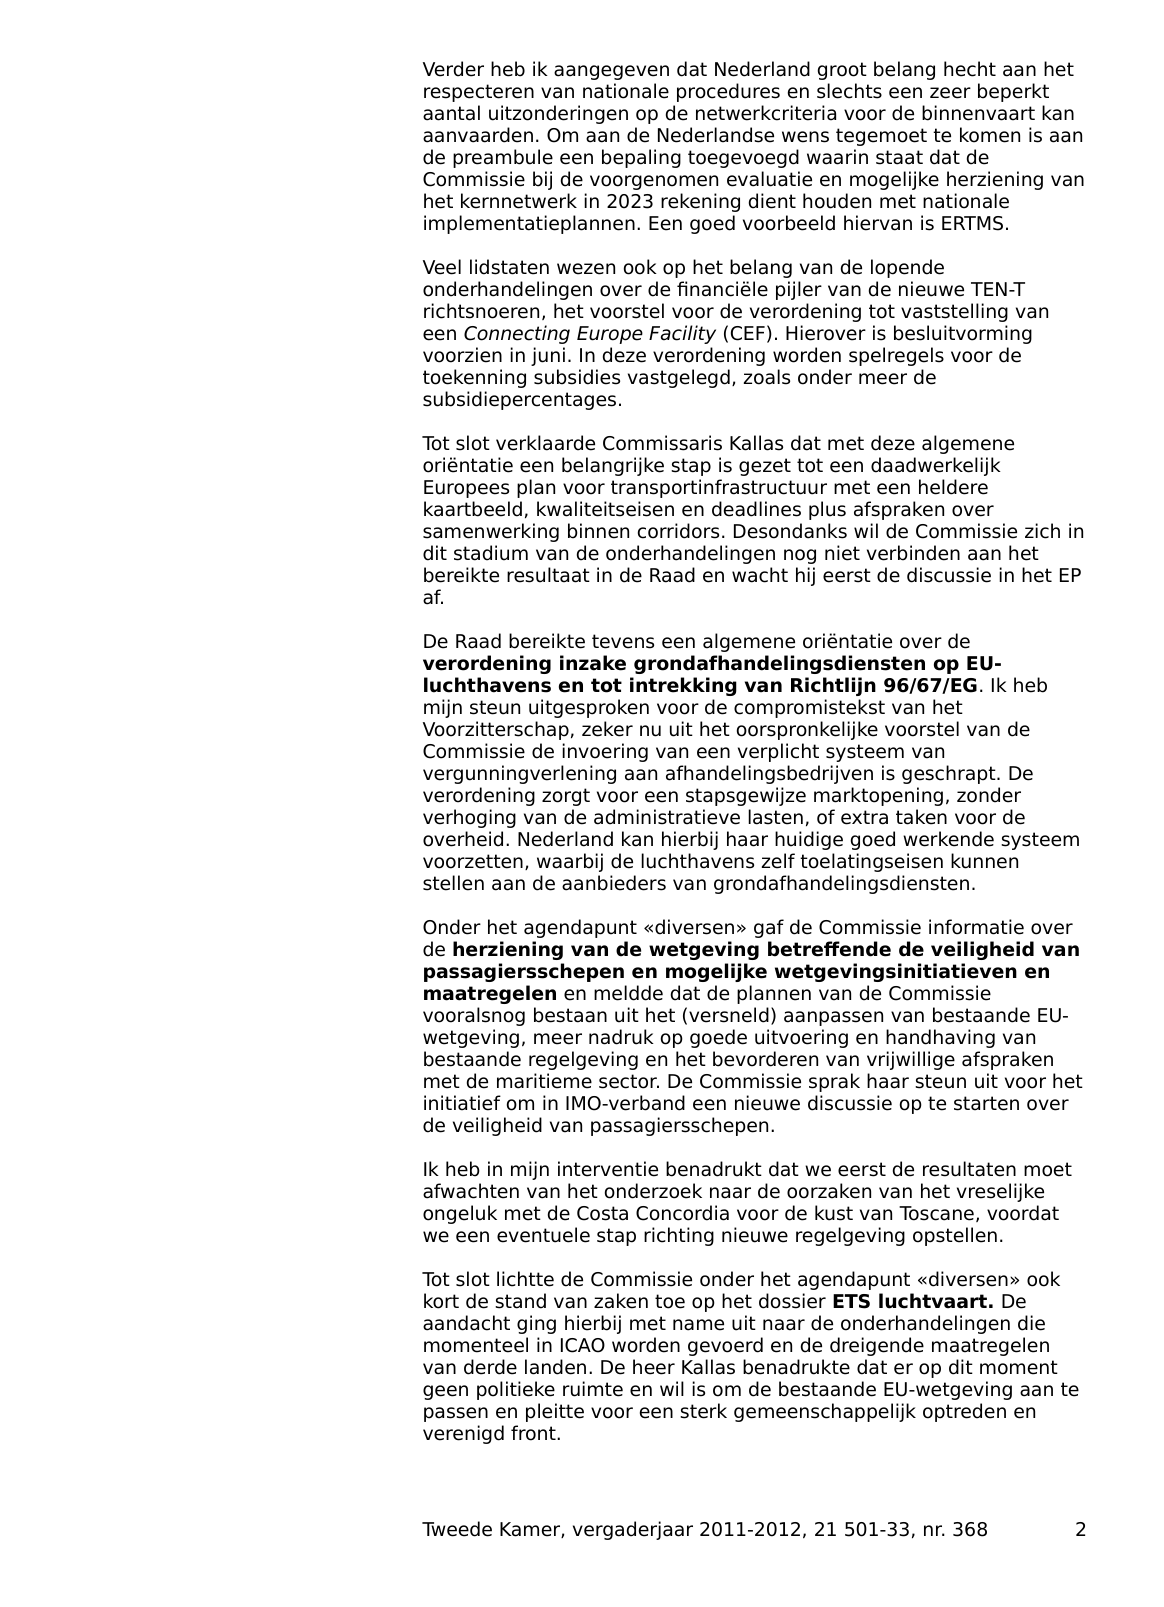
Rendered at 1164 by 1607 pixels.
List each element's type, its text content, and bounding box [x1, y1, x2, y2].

text Veel lidstaten wezen ook op het belang van de lopende onderhandelingen over de financiële pijler van de nieuwe TEN-T richtsnoeren, het voorstel voor de verordening tot vaststelling van een Connecting Europe Facility (CEF). Hierover is besluitvorming voorzien in juni. In deze verordening worden spelregels voor de toekenning subsidies vastgelegd, zoals onder meer de subsidiepercentages. [422, 257, 1087, 411]
text De Raad bereikte tevens een algemene oriëntatie over de verordening inzake grondafhandelingsdiensten op EU-luchthavens en tot intrekking van Richtlijn 96/67/EG. Ik heb mijn steun uitgesproken voor de compromistekst van het Voorzitterschap, zeker nu uit het oorspronkelijke voorstel van de Commissie de invoering van een verplicht systeem van vergunningverlening aan afhandelingsbedrijven is geschrapt. De verordening zorgt voor een stapsgewijze marktopening, zonder verhoging van de administratieve lasten, of extra taken voor de overheid. Nederland kan hierbij haar huidige goed werkende systeem voorzetten, waarbij de luchthavens zelf toelatingseisen kunnen stellen aan de aanbieders van grondafhandelingsdiensten. [422, 631, 1087, 895]
text Tot slot lichtte de Commissie onder het agendapunt «diversen» ook kort de stand van zaken toe op het dossier ETS luchtvaart. De aandacht ging hierbij met name uit naar de onderhandelingen die momenteel in ICAO worden gevoerd en de dreigende maatregelen van derde landen. De heer Kallas benadrukte dat er op dit moment geen politieke ruimte en wil is om de bestaande EU-wetgeving aan te passen en pleitte voor een sterk gemeenschappelijk optreden en verenigd front. [422, 1269, 1087, 1445]
text Verder heb ik aangegeven dat Nederland groot belang hecht aan het respecteren van nationale procedures en slechts een zeer beperkt aantal uitzonderingen op de netwerkcriteria voor de binnenvaart kan aanvaarden. Om aan de Nederlandse wens tegemoet te komen is aan de preambule een bepaling toegevoegd waarin staat dat de Commissie bij de voorgenomen evaluatie en mogelijke herziening van het kernnetwerk in 2023 rekening dient houden met nationale implementatieplannen. Een goed voorbeeld hiervan is ERTMS. [422, 59, 1087, 235]
text Onder het agendapunt «diversen» gaf de Commissie informatie over de herziening van de wetgeving betreffende de veiligheid van passagiersschepen en mogelijke wetgevingsinitiatieven en maatregelen en meldde dat de plannen van de Commissie vooralsnog bestaan uit het (versneld) aanpassen van bestaande EU-wetgeving, meer nadruk op goede uitvoering en handhaving van bestaande regelgeving en het bevorderen van vrijwillige afspraken met de maritieme sector. De Commissie sprak haar steun uit voor het initiatief om in IMO-verband een nieuwe discussie op te starten over de veiligheid van passagiersschepen. [422, 917, 1087, 1137]
text Ik heb in mijn interventie benadrukt dat we eerst de resultaten moet afwachten van het onderzoek naar de oorzaken van het vreselijke ongeluk met de Costa Concordia voor de kust van Toscane, voordat we een eventuele stap richting nieuwe regelgeving opstellen. [422, 1159, 1087, 1247]
text Tot slot verklaarde Commissaris Kallas dat met deze algemene oriëntatie een belangrijke stap is gezet tot een daadwerkelijk Europees plan voor transportinfrastructuur met een heldere kaartbeeld, kwaliteitseisen en deadlines plus afspraken over samenwerking binnen corridors. Desondanks wil de Commissie zich in dit stadium van de onderhandelingen nog niet verbinden aan het bereikte resultaat in de Raad en wacht hij eerst de discussie in het EP af. [422, 433, 1087, 609]
